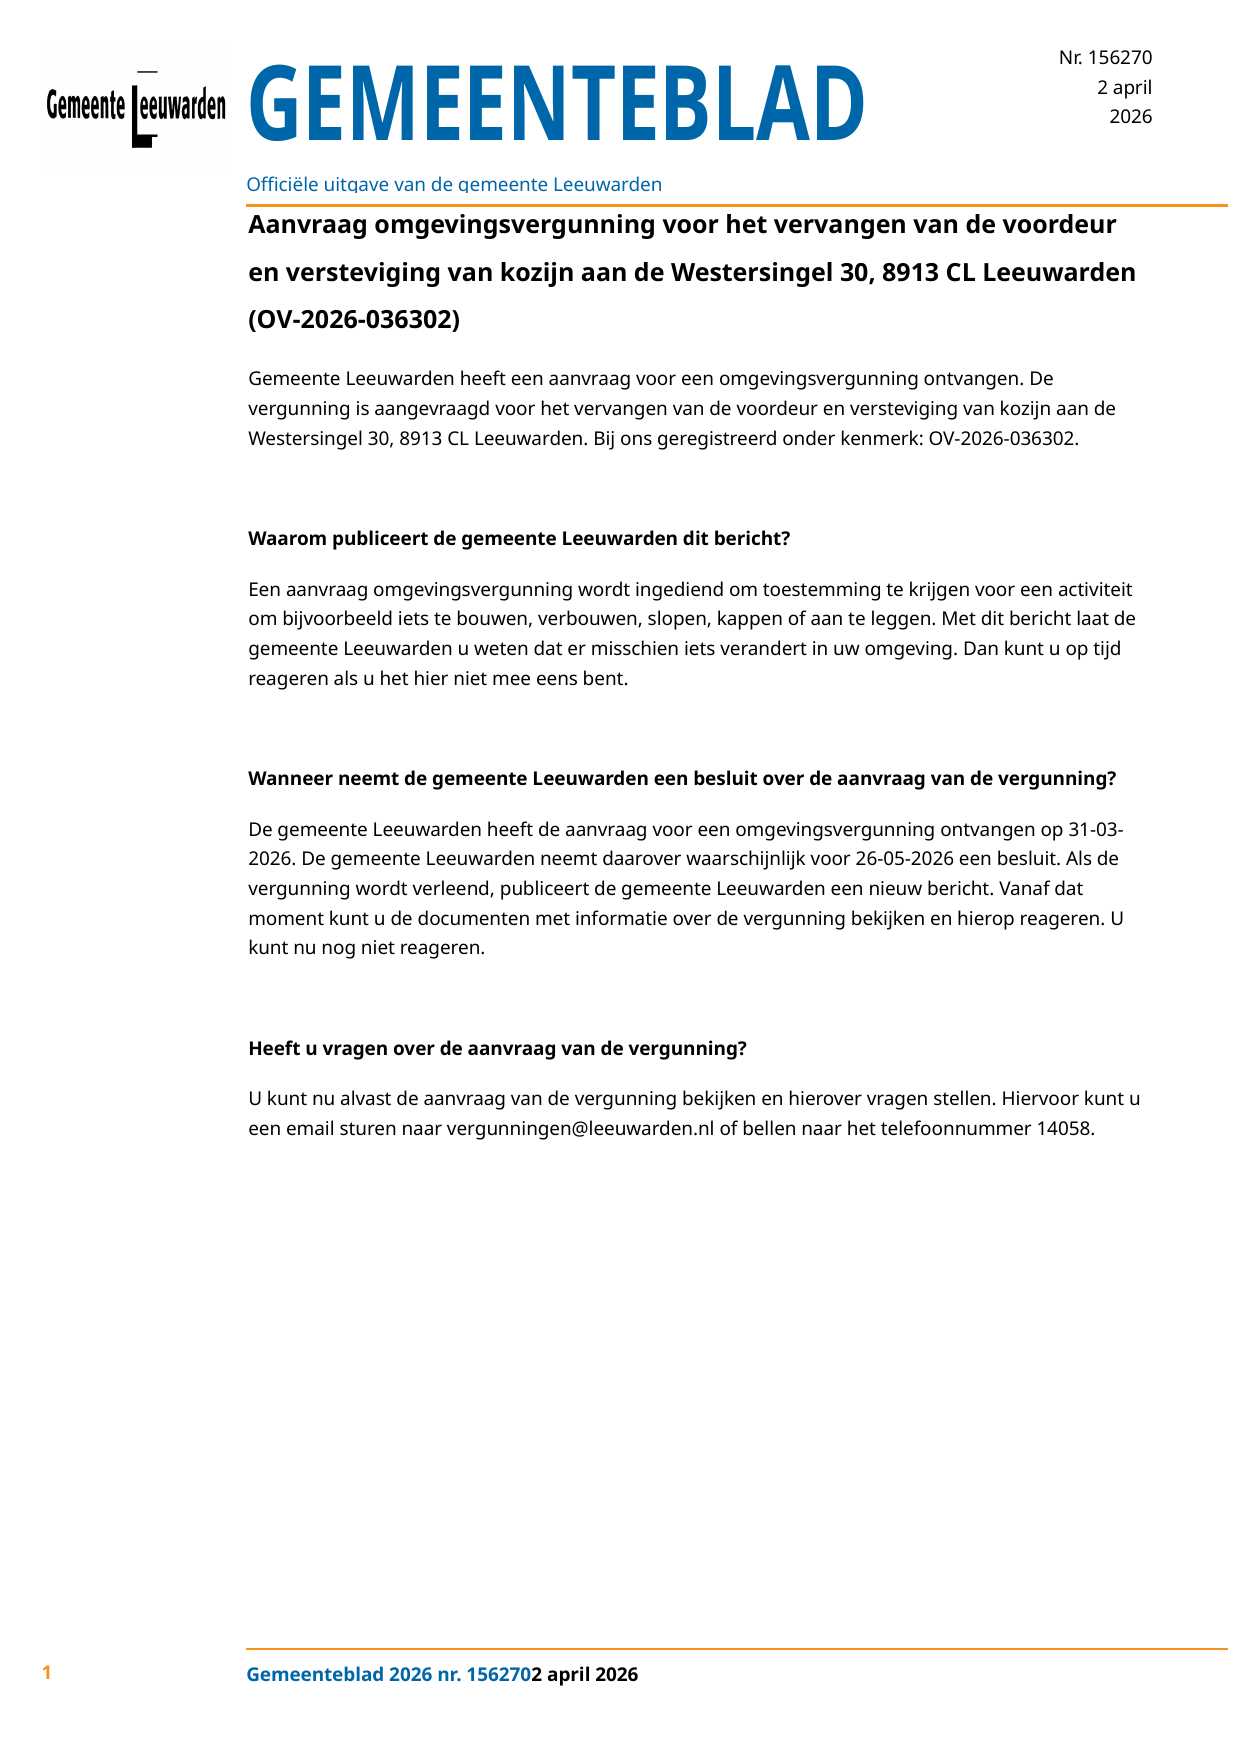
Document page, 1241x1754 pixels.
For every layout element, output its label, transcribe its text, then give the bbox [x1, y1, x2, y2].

text Aanvraag omgevingsvergunning voor het vervangen van de voordeur en versteviging van kozijn aan de Westersingel 30, 8913 CL Leeuwarden (OV-2026-036302) [248, 207, 1152, 336]
text Heeft u vragen over de aanvraag van de vergunning? [248, 1035, 1152, 1061]
picture [41, 47, 231, 172]
text Wanneer neemt de gemeente Leeuwarden een besluit over de aanvraag van de vergunning? [248, 766, 1152, 791]
text U kunt nu alvast de aanvraag van de vergunning bekijken en hierover vragen stellen. Hiervoor kunt u een email sturen naar vergunningen@leeuwarden.nl of bellen naar het telefoonnummer 14058. [248, 1086, 1152, 1141]
text Gemeente Leeuwarden heeft een aanvraag voor een omgevingsvergunning ontvangen. De vergunning is aangevraagd voor het vervangen van de voordeur en versteviging van kozijn aan de Westersingel 30, 8913 CL Leeuwarden. Bij ons geregistreerd onder kenmerk: OV-2026-036302. [248, 366, 1152, 450]
text De gemeente Leeuwarden heeft de aanvraag voor een omgevingsvergunning ontvangen op 31-03-2026. De gemeente Leeuwarden neemt daarover waarschijnlijk voor 26-05-2026 een besluit. Als de vergunning wordt verleend, publiceert de gemeente Leeuwarden een nieuw bericht. Vanaf dat moment kunt u de documenten met informatie over de vergunning bekijken en hierop reageren. U kunt nu nog niet reageren. [248, 816, 1152, 960]
text Waarom publiceert de gemeente Leeuwarden dit bericht? [248, 526, 1152, 551]
text Een aanvraag omgevingsvergunning wordt ingediend om toestemming te krijgen voor een activiteit om bijvoorbeeld iets te bouwen, verbouwen, slopen, kappen of aan te leggen. Met dit bericht laat de gemeente Leeuwarden u weten dat er misschien iets verandert in uw omgeving. Dan kunt u op tijd reageren als u het hier niet mee eens bent. [248, 576, 1152, 690]
